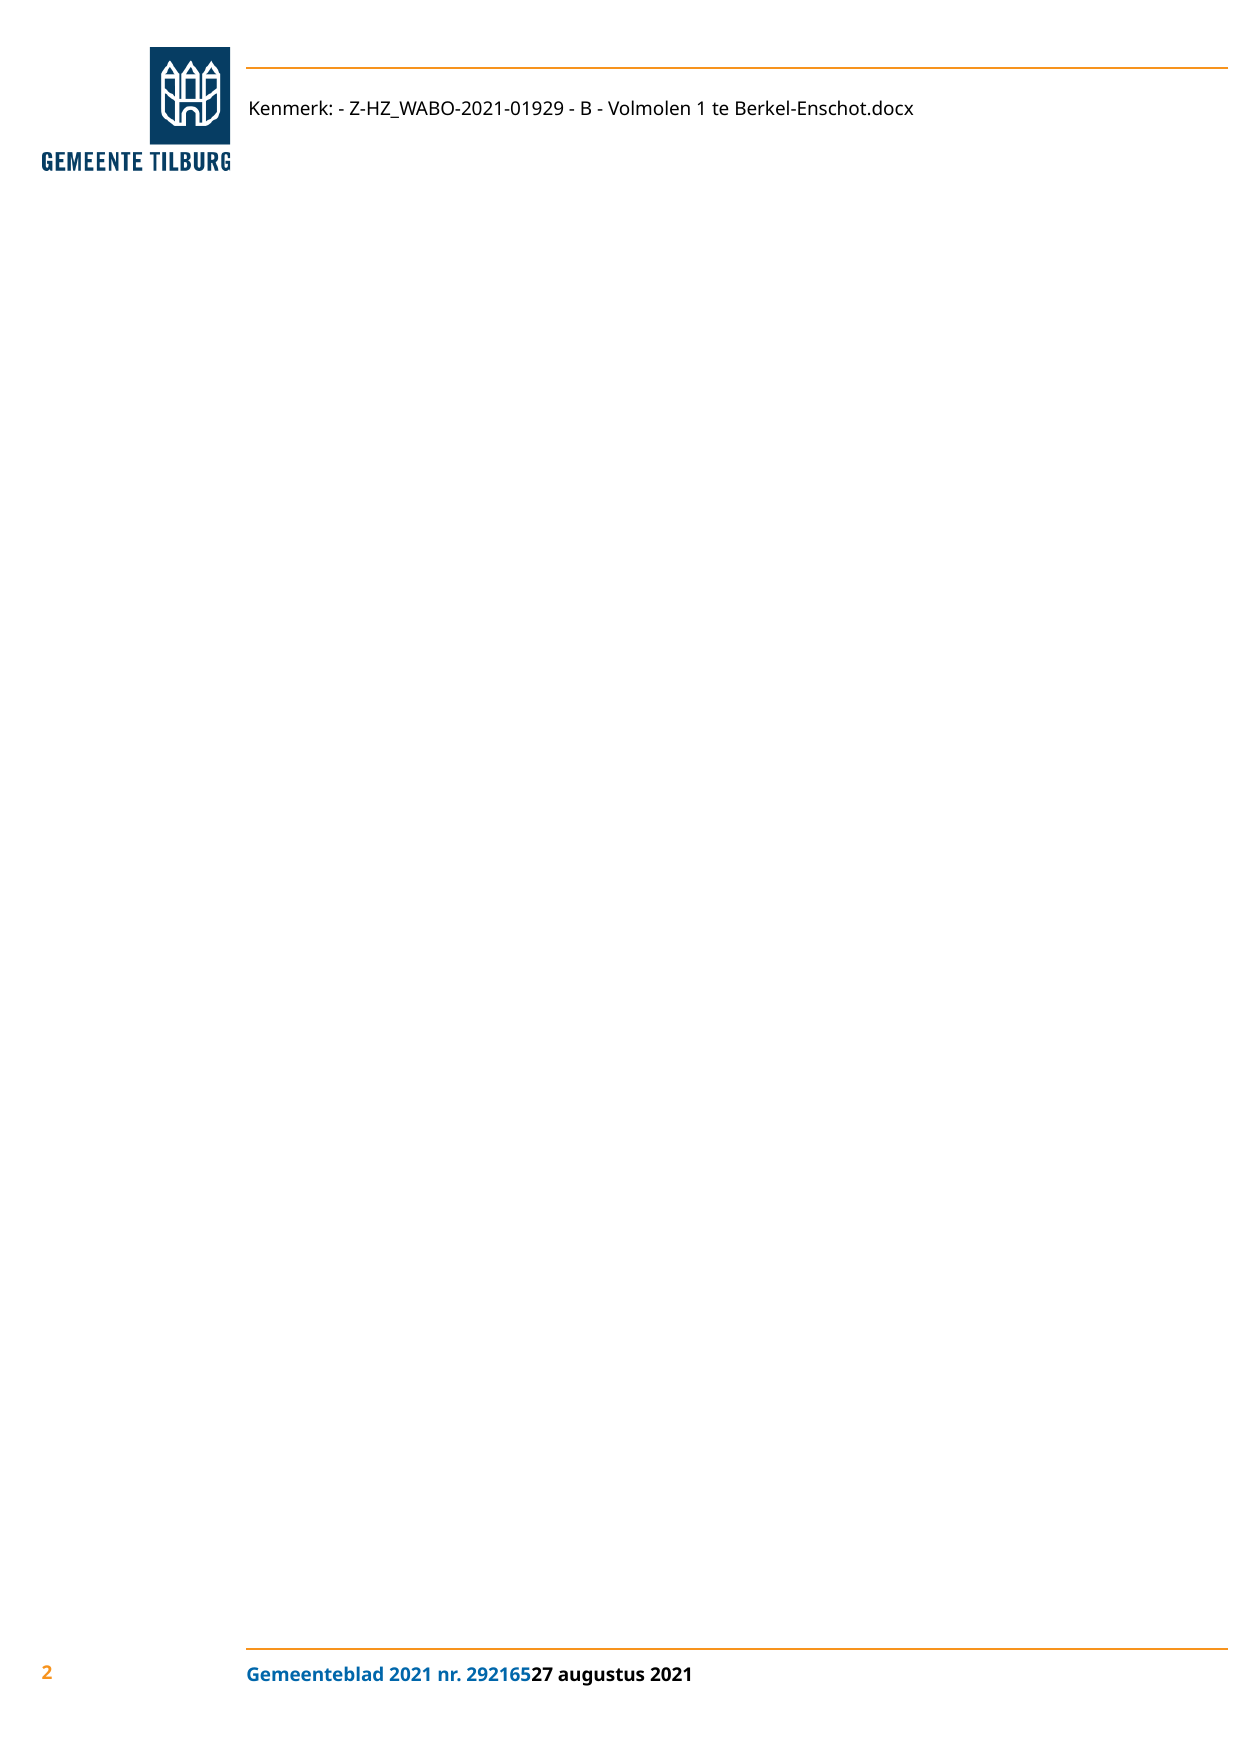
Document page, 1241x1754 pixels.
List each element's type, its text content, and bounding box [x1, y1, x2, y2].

picture [41, 47, 231, 172]
text Kenmerk: - Z-HZ_WABO-2021-01929 - B - Volmolen 1 te Berkel-Enschot.docx [248, 95, 1152, 121]
